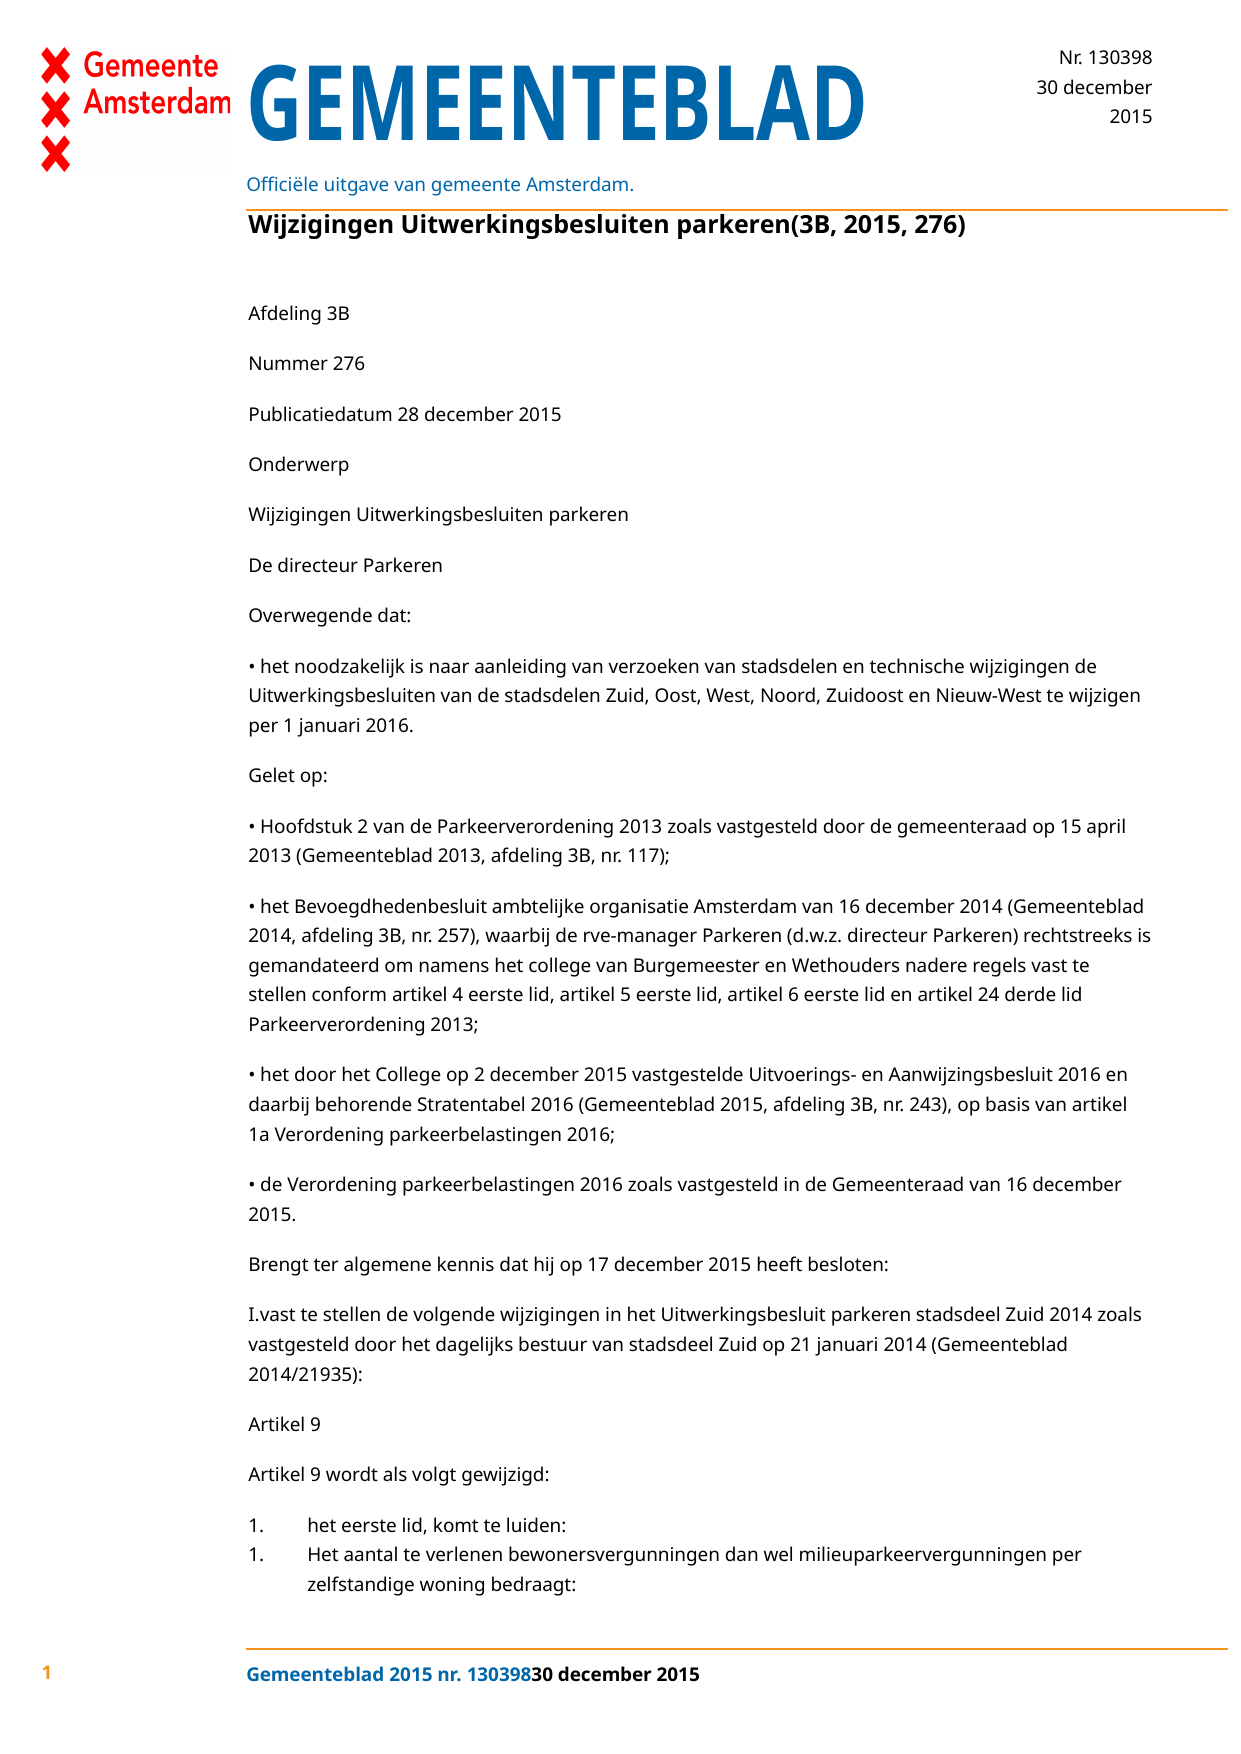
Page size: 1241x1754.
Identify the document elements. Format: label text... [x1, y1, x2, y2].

text • het door het College op 2 december 2015 vastgestelde Uitvoerings- en Aanwijzingsbesluit 2016 en daarbij behorende Stratentabel 2016 (Gemeenteblad 2015, afdeling 3B, nr. 243), op basis van artikel 1a Verordening parkeerbelastingen 2016; [248, 1062, 1152, 1146]
text Artikel 9 wordt als volgt gewijzigd: [248, 1462, 1152, 1487]
text • de Verordening parkeerbelastingen 2016 zoals vastgesteld in de Gemeenteraad van 16 december 2015. [248, 1171, 1152, 1226]
text Brengt ter algemene kennis dat hij op 17 december 2015 heeft besloten: [248, 1251, 1152, 1277]
text Onderwerp [248, 451, 1152, 477]
list het eerste lid, komt te luiden: [248, 1512, 1152, 1538]
text Afdeling 3B [248, 300, 1152, 326]
text Overwegende dat: [248, 602, 1152, 628]
text • het Bevoegdhedenbesluit ambtelijke organisatie Amsterdam van 16 december 2014 (Gemeenteblad 2014, afdeling 3B, nr. 257), waarbij de rve-manager Parkeren (d.w.z. directeur Parkeren) rechtstreeks is gemandateerd om namens het college van Burgemeester en Wethouders nadere regels vast te stellen conform artikel 4 eerste lid, artikel 5 eerste lid, artikel 6 eerste lid en artikel 24 derde lid Parkeerverordening 2013; [248, 893, 1152, 1037]
picture [41, 47, 231, 172]
text Publicatiedatum 28 december 2015 [248, 401, 1152, 426]
text Wijzigingen Uitwerkingsbesluiten parkeren(3B, 2015, 276) [248, 211, 1152, 241]
text Wijzigingen Uitwerkingsbesluiten parkeren [248, 502, 1152, 527]
list Het aantal te verlenen bewonersvergunningen dan wel milieuparkeervergunningen per zelfstandige woning bedraagt: [248, 1542, 1152, 1597]
text Gelet op: [248, 762, 1152, 788]
text • het noodzakelijk is naar aanleiding van verzoeken van stadsdelen en technische wijzigingen de Uitwerkingsbesluiten van de stadsdelen Zuid, Oost, West, Noord, Zuidoost en Nieuw-West te wijzigen per 1 januari 2016. [248, 653, 1152, 738]
text • Hoofdstuk 2 van de Parkeerverordening 2013 zoals vastgesteld door de gemeenteraad op 15 april 2013 (Gemeenteblad 2013, afdeling 3B, nr. 117); [248, 813, 1152, 868]
text Nummer 276 [248, 350, 1152, 376]
text De directeur Parkeren [248, 552, 1152, 578]
text I.vast te stellen de volgende wijzigingen in het Uitwerkingsbesluit parkeren stadsdeel Zuid 2014 zoals vastgesteld door het dagelijks bestuur van stadsdeel Zuid op 21 januari 2014 (Gemeenteblad 2014/21935): [248, 1302, 1152, 1386]
text Artikel 9 [248, 1411, 1152, 1437]
